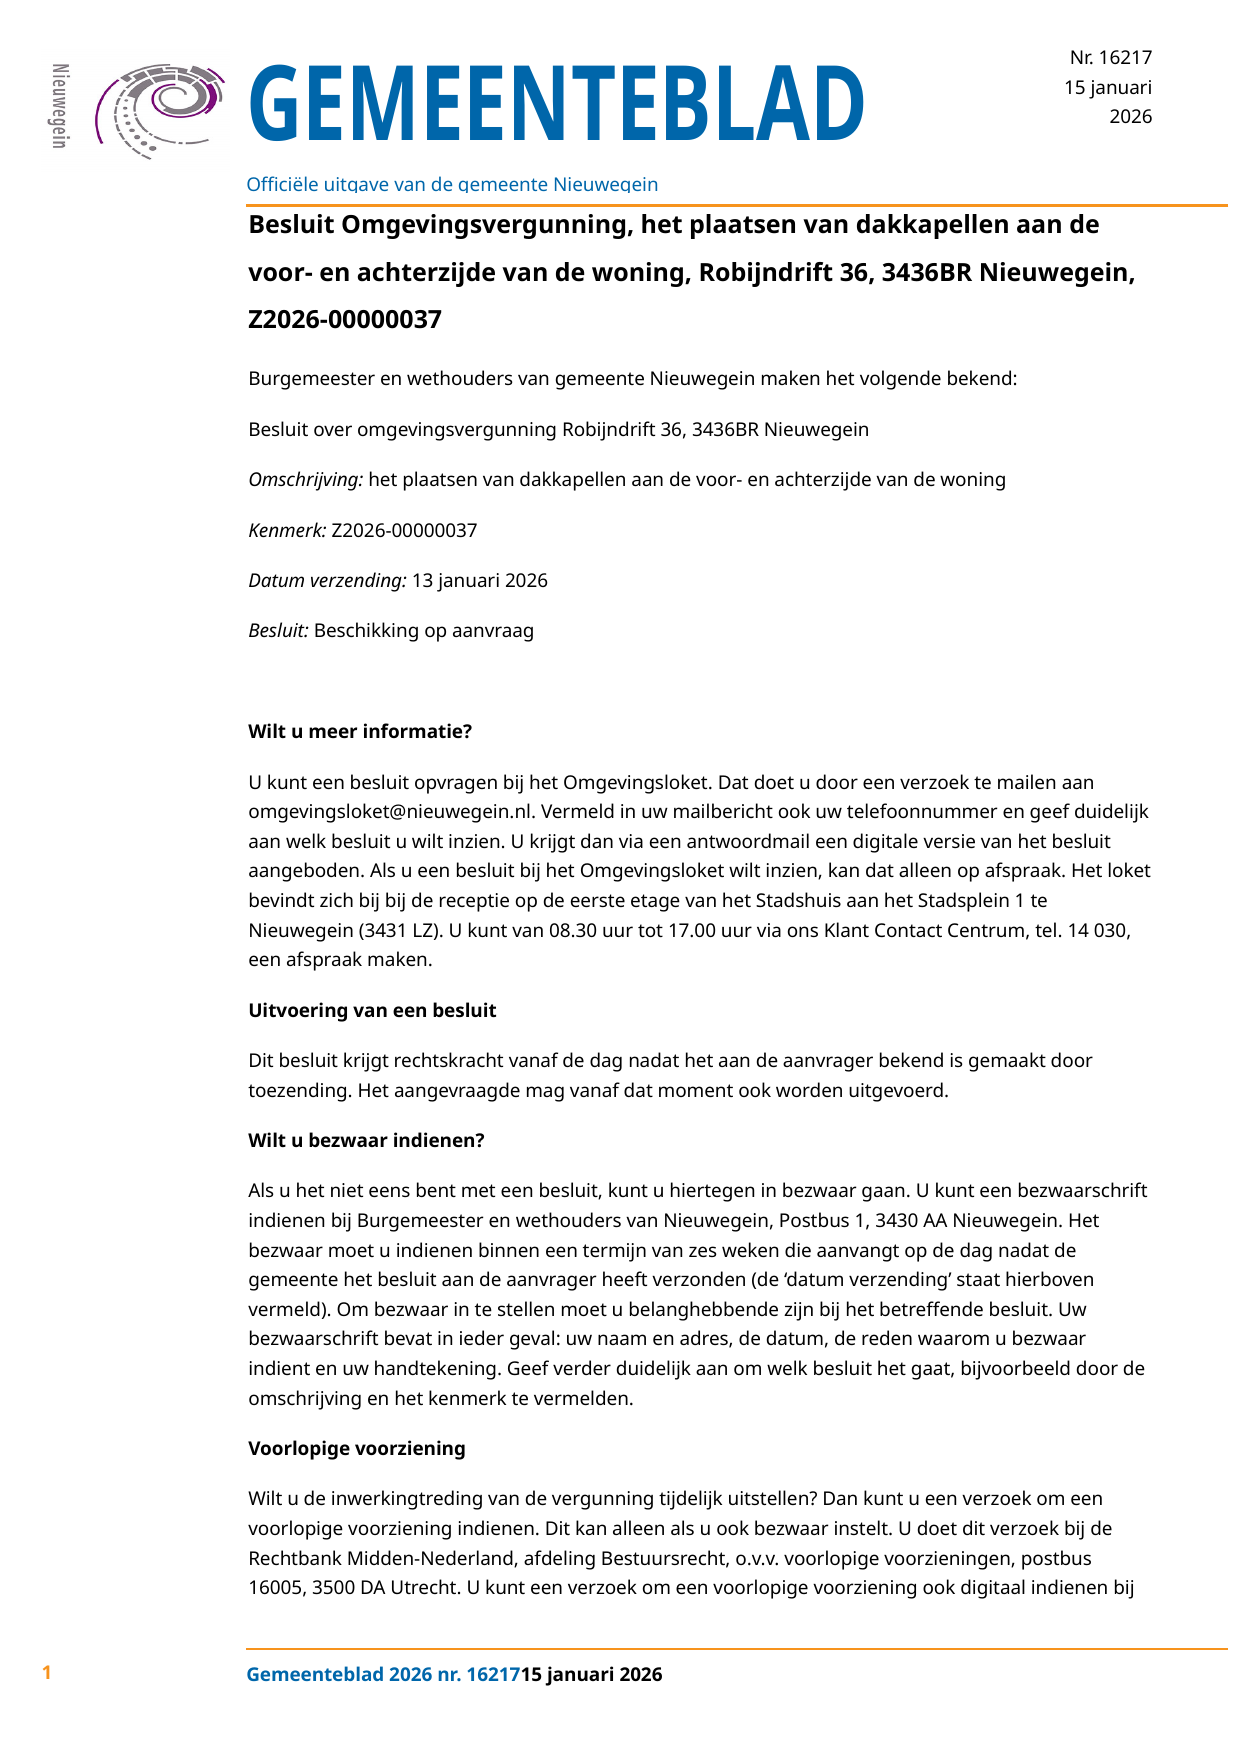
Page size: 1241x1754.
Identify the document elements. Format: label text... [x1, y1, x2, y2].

text Dit besluit krijgt rechtskracht vanaf de dag nadat het aan de aanvrager bekend is gemaakt door toezending. Het aangevraagde mag vanaf dat moment ook worden uitgevoerd. [248, 1047, 1152, 1102]
text Kenmerk: Z2026-00000037 [248, 517, 1152, 542]
text Uitvoering van een besluit [248, 997, 1152, 1022]
text Wilt u meer informatie? [248, 718, 1152, 744]
text Als u het niet eens bent met een besluit, kunt u hiertegen in bezwaar gaan. U kunt een bezwaarschrift indienen bij Burgemeester en wethouders van Nieuwegein, Postbus 1, 3430 AA Nieuwegein. Het bezwaar moet u indienen binnen een termijn van zes weken die aanvangt op de dag nadat de gemeente het besluit aan de aanvrager heeft verzonden (de ‘datum verzending’ staat hierboven vermeld). Om bezwaar in te stellen moet u belanghebbende zijn bij het betreffende besluit. Uw bezwaarschrift bevat in ieder geval: uw naam en adres, de datum, de reden waarom u bezwaar indient en uw handtekening. Geef verder duidelijk aan om welk besluit het gaat, bijvoorbeeld door de omschrijving en het kenmerk te vermelden. [248, 1178, 1152, 1410]
text Omschrijving: het plaatsen van dakkapellen aan de voor- en achterzijde van de woning [248, 466, 1152, 492]
text U kunt een besluit opvragen bij het Omgevingsloket. Dat doet u door een verzoek te mailen aan omgevingsloket@nieuwegein.nl. Vermeld in uw mailbericht ook uw telefoonnummer en geef duidelijk aan welk besluit u wilt inzien. U krijgt dan via een antwoordmail een digitale versie van het besluit aangeboden. Als u een besluit bij het Omgevingsloket wilt inzien, kan dat alleen op afspraak. Het loket bevindt zich bij bij de receptie op de eerste etage van het Stadshuis aan het Stadsplein 1 te Nieuwegein (3431 LZ). U kunt van 08.30 uur tot 17.00 uur via ons Klant Contact Centrum, tel. 14 030, een afspraak maken. [248, 769, 1152, 972]
text Besluit Omgevingsvergunning, het plaatsen van dakkapellen aan de voor- en achterzijde van de woning, Robijndrift 36, 3436BR Nieuwegein, Z2026-00000037 [248, 207, 1152, 336]
text Besluit: Beschikking op aanvraag [248, 618, 1152, 643]
text Voorlopige voorziening [248, 1435, 1152, 1461]
text Wilt u de inwerkingtreding van de vergunning tijdelijk uitstellen? Dan kunt u een verzoek om een voorlopige voorziening indienen. Dit kan alleen als u ook bezwaar instelt. U doet dit verzoek bij de Rechtbank Midden-Nederland, afdeling Bestuursrecht, o.v.v. voorlopige voorzieningen, postbus 16005, 3500 DA Utrecht. U kunt een verzoek om een voorlopige voorziening ook digitaal indienen bij [248, 1486, 1152, 1600]
text Datum verzending: 13 januari 2026 [248, 567, 1152, 593]
text Burgemeester en wethouders van gemeente Nieuwegein maken het volgende bekend: [248, 366, 1152, 391]
picture [41, 47, 231, 172]
text Besluit over omgevingsvergunning Robijndrift 36, 3436BR Nieuwegein [248, 416, 1152, 442]
text Wilt u bezwaar indienen? [248, 1127, 1152, 1153]
